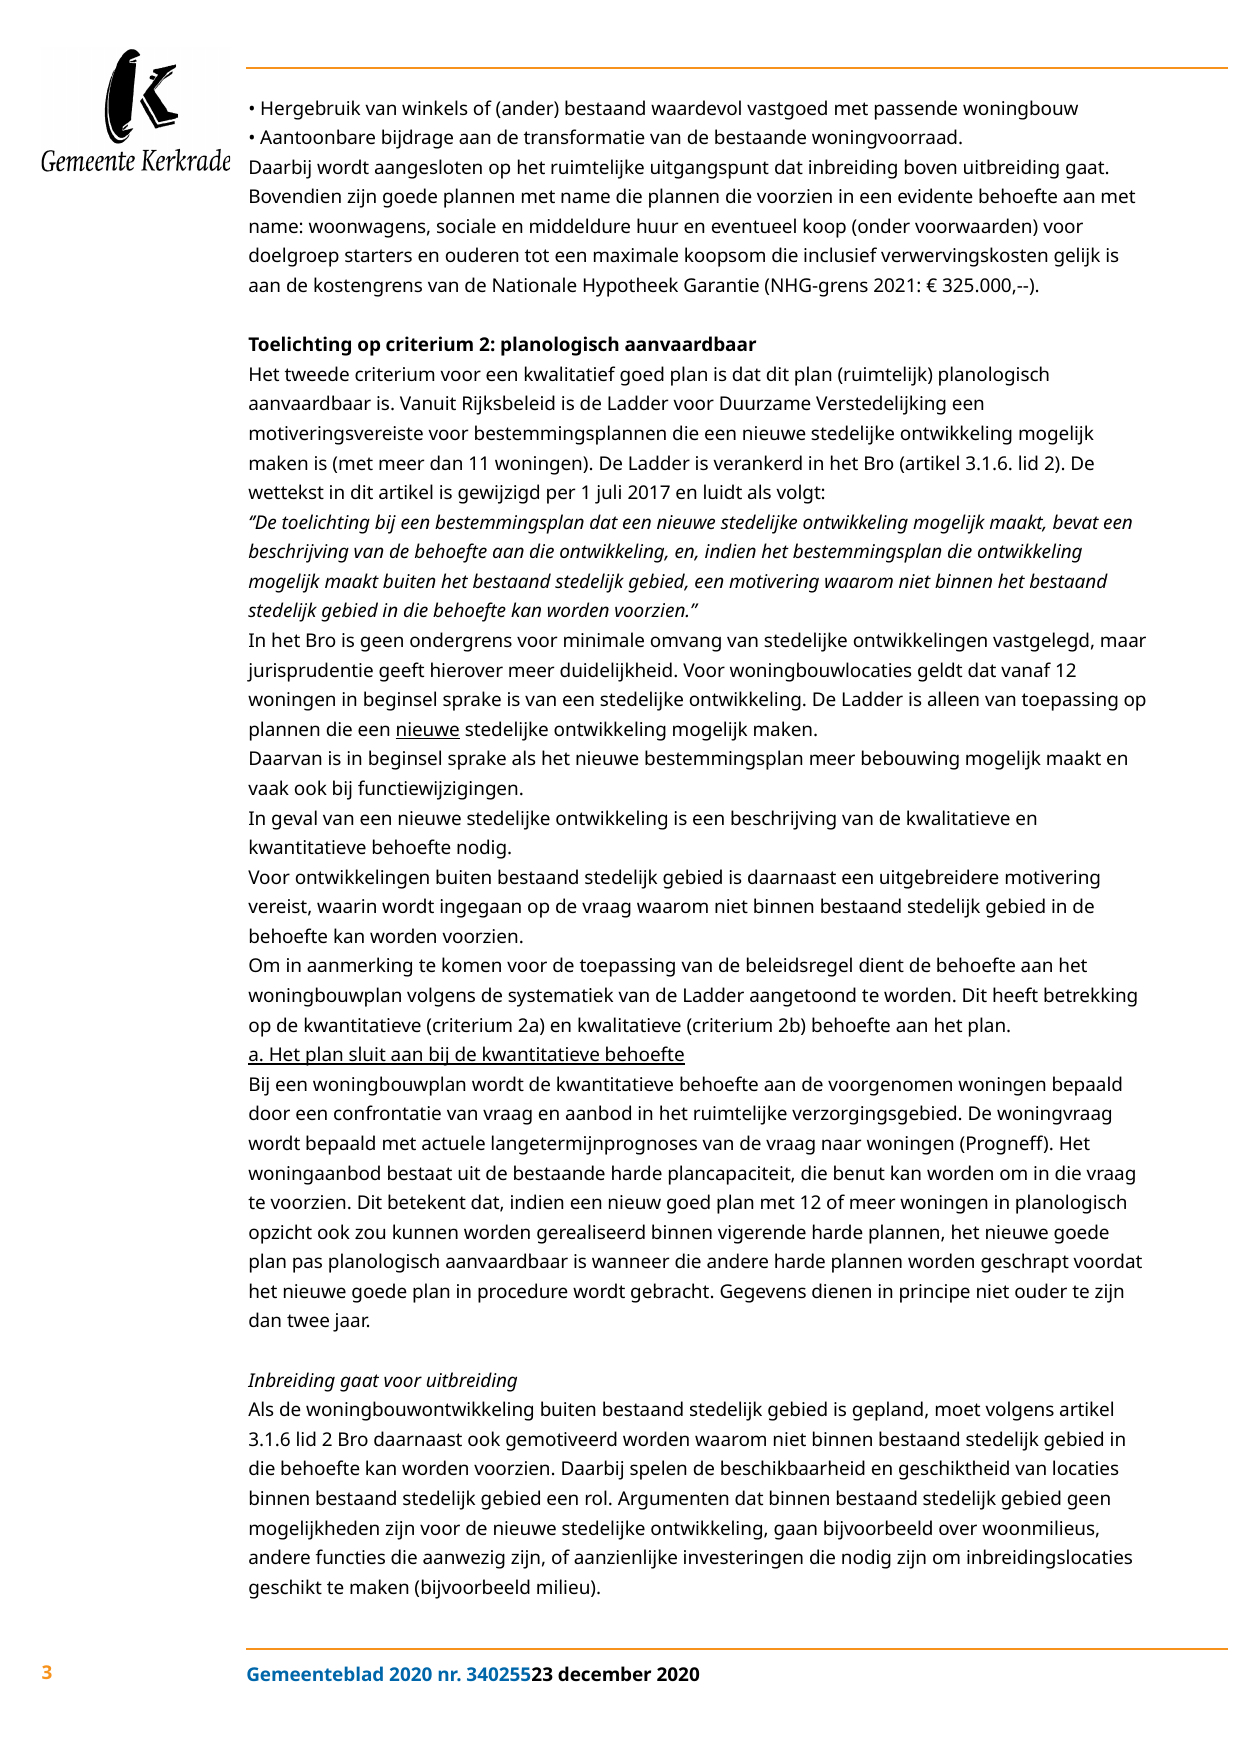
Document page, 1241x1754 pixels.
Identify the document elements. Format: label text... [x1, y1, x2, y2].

text Bij een woningbouwplan wordt de kwantitatieve behoefte aan de voorgenomen woningen bepaald door een confrontatie van vraag en aanbod in het ruimtelijke verzorgingsgebied. De woningvraag wordt bepaald met actuele langetermijnprognoses van de vraag naar woningen (Progneff). Het woningaanbod bestaat uit de bestaande harde plancapaciteit, die benut kan worden om in die vraag te voorzien. Dit betekent dat, indien een nieuw goed plan met 12 of meer woningen in planologisch opzicht ook zou kunnen worden gerealiseerd binnen vigerende harde plannen, het nieuwe goede plan pas planologisch aanvaardbaar is wanneer die andere harde plannen worden geschrapt voordat het nieuwe goede plan in procedure wordt gebracht. Gegevens dienen in principe niet ouder te zijn dan twee jaar. [248, 1071, 1152, 1333]
text Bovendien zijn goede plannen met name die plannen die voorzien in een evidente behoefte aan met name: woonwagens, sociale en middeldure huur en eventueel koop (onder voorwaarden) voor doelgroep starters en ouderen tot een maximale koopsom die inclusief verwervingskosten gelijk is aan de kostengrens van de Nationale Hypotheek Garantie (NHG-grens 2021: € 325.000,--). [248, 183, 1152, 298]
text • Aantoonbare bijdrage aan de transformatie van de bestaande woningvoorraad. [248, 124, 1152, 150]
text Toelichting op criterium 2: planologisch aanvaardbaar [248, 331, 1152, 357]
text Om in aanmerking te komen voor de toepassing van de beleidsregel dient de behoefte aan het woningbouwplan volgens de systematiek van de Ladder aangetoond te worden. Dit heeft betrekking op de kwantitatieve (criterium 2a) en kwalitatieve (criterium 2b) behoefte aan het plan. [248, 953, 1152, 1038]
text a. Het plan sluit aan bij de kwantitatieve behoefte [248, 1041, 1152, 1067]
text Daarbij wordt aangesloten op het ruimtelijke uitgangspunt dat inbreiding boven uitbreiding gaat. [248, 154, 1152, 180]
picture [41, 47, 231, 172]
text Inbreiding gaat voor uitbreiding [248, 1367, 1152, 1393]
text Het tweede criterium voor een kwalitatief goed plan is dat dit plan (ruimtelijk) planologisch aanvaardbaar is. Vanuit Rijksbeleid is de Ladder voor Duurzame Verstedelijking een motiveringsvereiste voor bestemmingsplannen die een nieuwe stedelijke ontwikkeling mogelijk maken is (met meer dan 11 woningen). De Ladder is verankerd in het Bro (artikel 3.1.6. lid 2). De wettekst in dit artikel is gewijzigd per 1 juli 2017 en luidt als volgt: [248, 361, 1152, 505]
text ‘’De toelichting bij een bestemmingsplan dat een nieuwe stedelijke ontwikkeling mogelijk maakt, bevat een beschrijving van de behoefte aan die ontwikkeling, en, indien het bestemmingsplan die ontwikkeling mogelijk maakt buiten het bestaand stedelijk gebied, een motivering waarom niet binnen het bestaand stedelijk gebied in die behoefte kan worden voorzien.’’ [248, 509, 1152, 623]
text • Hergebruik van winkels of (ander) bestaand waardevol vastgoed met passende woningbouw [248, 95, 1152, 121]
text In het Bro is geen ondergrens voor minimale omvang van stedelijke ontwikkelingen vastgelegd, maar jurisprudentie geeft hierover meer duidelijkheid. Voor woningbouwlocaties geldt dat vanaf 12 woningen in beginsel sprake is van een stedelijke ontwikkeling. De Ladder is alleen van toepassing op plannen die een nieuwe stedelijke ontwikkeling mogelijk maken. [248, 627, 1152, 742]
text Voor ontwikkelingen buiten bestaand stedelijk gebied is daarnaast een uitgebreidere motivering vereist, waarin wordt ingegaan op de vraag waarom niet binnen bestaand stedelijk gebied in de behoefte kan worden voorzien. [248, 864, 1152, 949]
text Daarvan is in beginsel sprake als het nieuwe bestemmingsplan meer bebouwing mogelijk maakt en vaak ook bij functiewijzigingen. [248, 746, 1152, 801]
text In geval van een nieuwe stedelijke ontwikkeling is een beschrijving van de kwalitatieve en kwantitatieve behoefte nodig. [248, 805, 1152, 860]
text Als de woningbouwontwikkeling buiten bestaand stedelijk gebied is gepland, moet volgens artikel 3.1.6 lid 2 Bro daarnaast ook gemotiveerd worden waarom niet binnen bestaand stedelijk gebied in die behoefte kan worden voorzien. Daarbij spelen de beschikbaarheid en geschiktheid van locaties binnen bestaand stedelijk gebied een rol. Argumenten dat binnen bestaand stedelijk gebied geen mogelijkheden zijn voor de nieuwe stedelijke ontwikkeling, gaan bijvoorbeeld over woonmilieus, andere functies die aanwezig zijn, of aanzienlijke investeringen die nodig zijn om inbreidingslocaties geschikt te maken (bijvoorbeeld milieu). [248, 1396, 1152, 1600]
